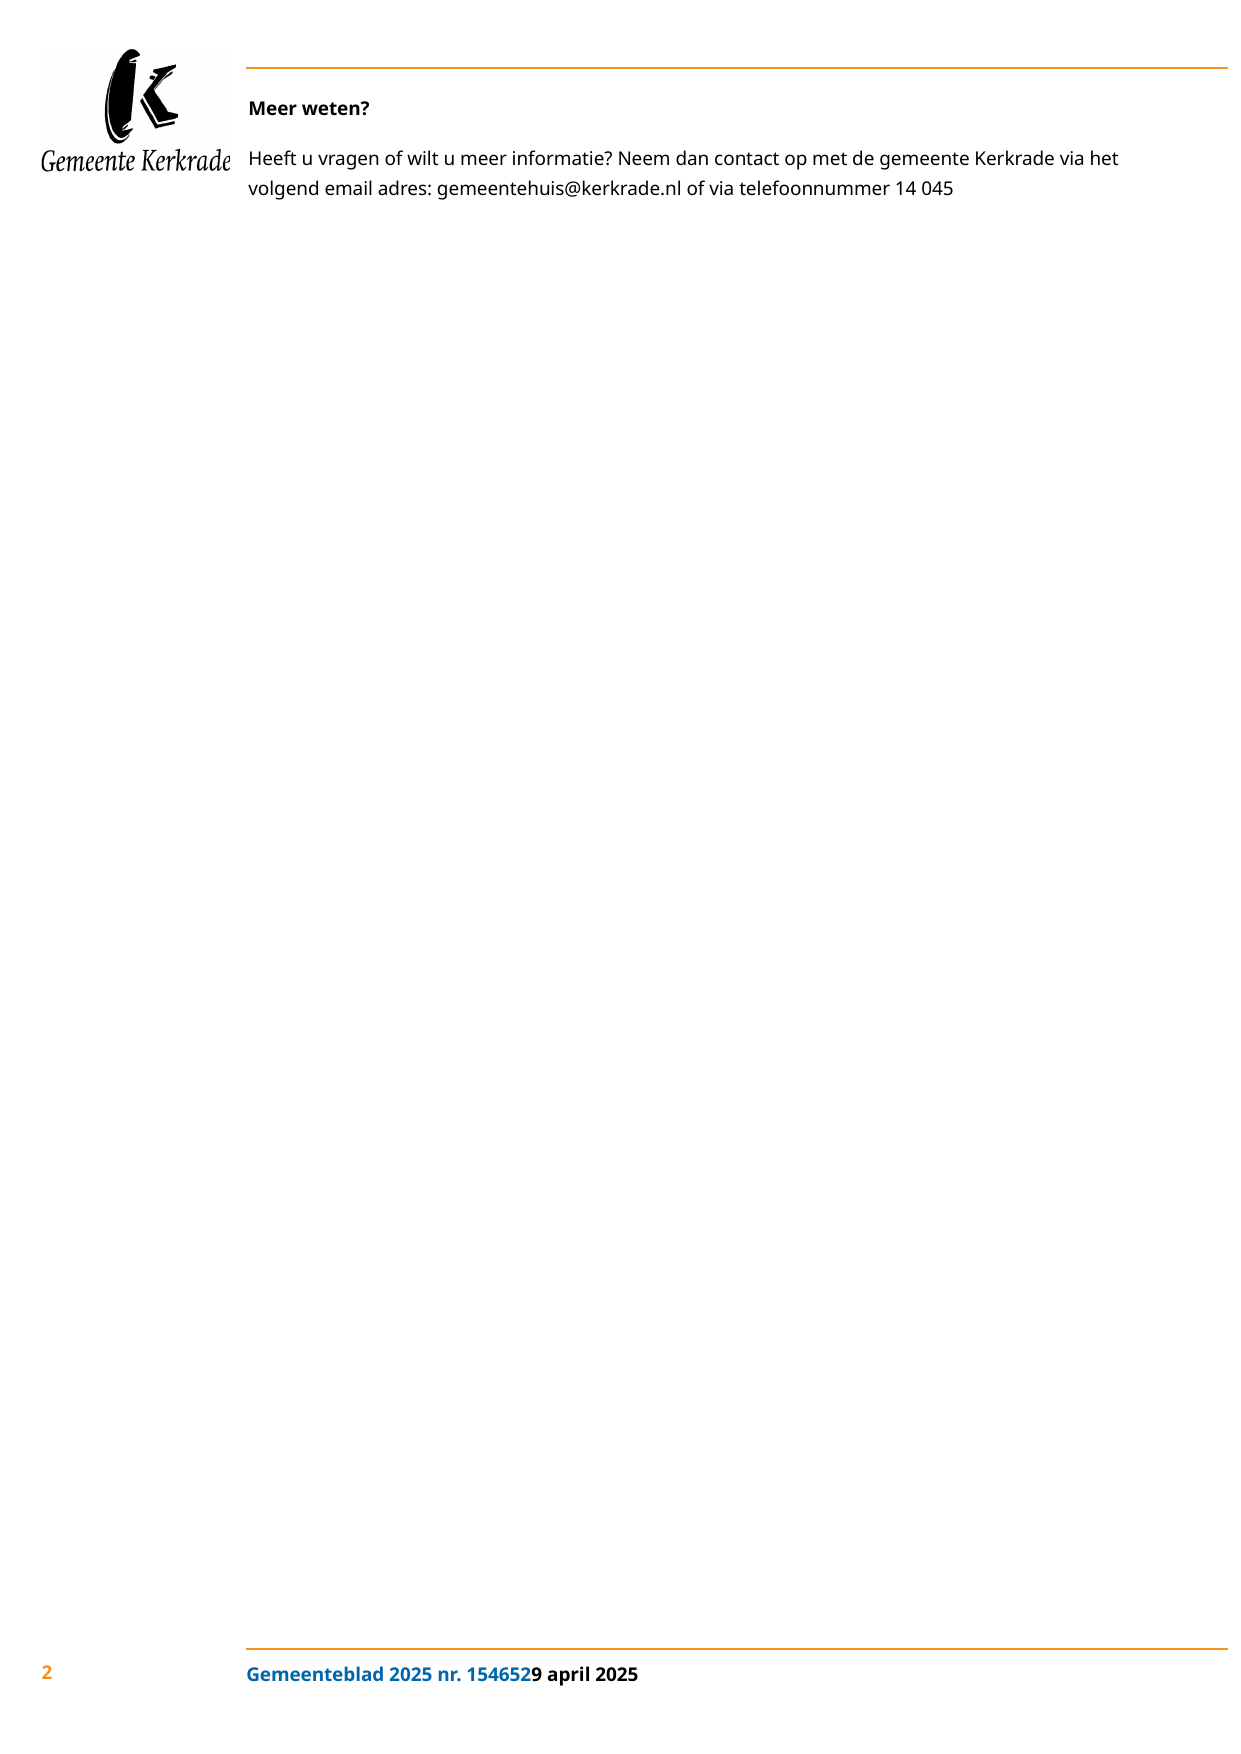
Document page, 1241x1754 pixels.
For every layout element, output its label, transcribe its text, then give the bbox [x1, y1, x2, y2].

text Heeft u vragen of wilt u meer informatie? Neem dan contact op met de gemeente Kerkrade via het volgend email adres: gemeentehuis@kerkrade.nl of via telefoonnummer 14 045 [248, 145, 1152, 201]
picture [41, 47, 231, 172]
text Meer weten? [248, 95, 1152, 121]
